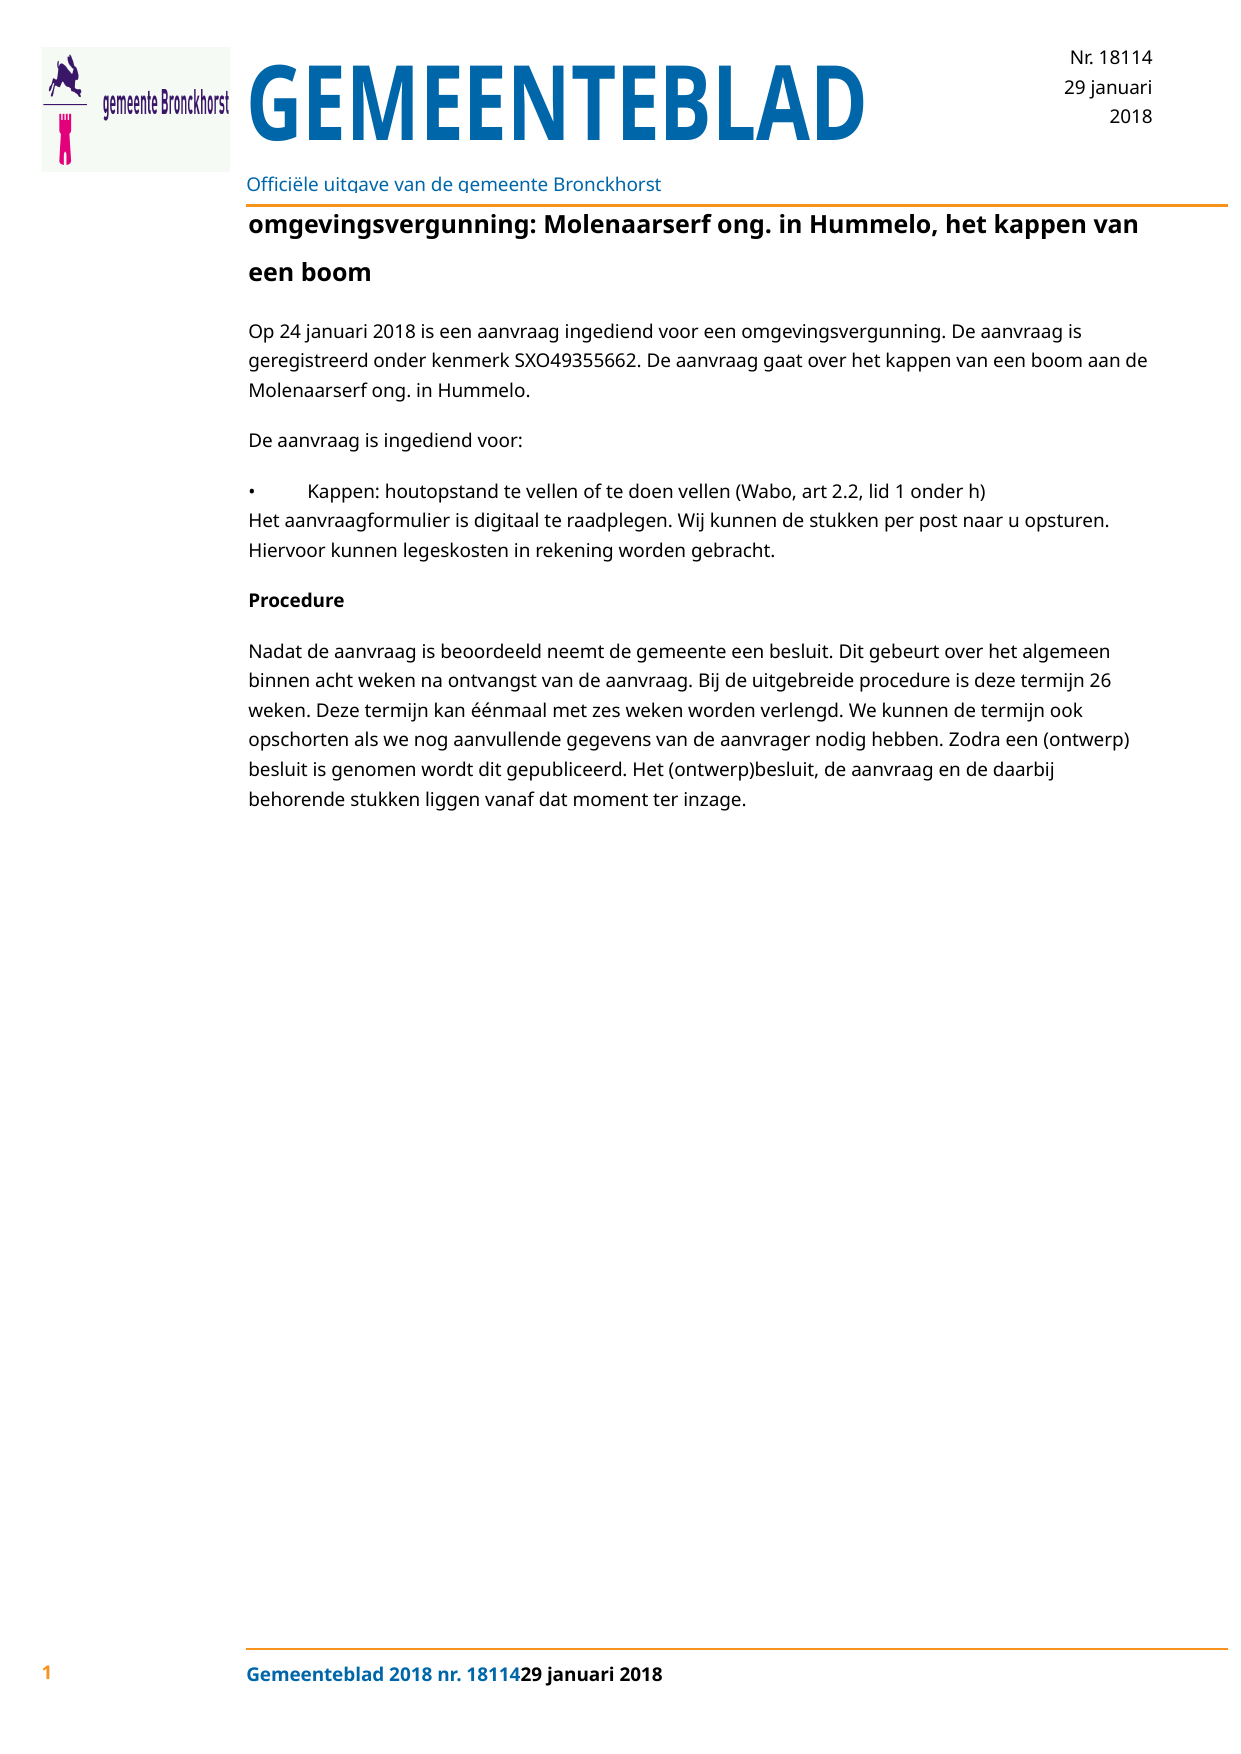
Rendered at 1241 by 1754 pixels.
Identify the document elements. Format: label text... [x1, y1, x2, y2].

text Nadat de aanvraag is beoordeeld neemt de gemeente een besluit. Dit gebeurt over het algemeen binnen acht weken na ontvangst van de aanvraag. Bij de uitgebreide procedure is deze termijn 26 weken. Deze termijn kan éénmaal met zes weken worden verlengd. We kunnen de termijn ook opschorten als we nog aanvullende gegevens van de aanvrager nodig hebben. Zodra een (ontwerp) besluit is genomen wordt dit gepubliceerd. Het (ontwerp)besluit, de aanvraag en de daarbij behorende stukken liggen vanaf dat moment ter inzage. [248, 638, 1152, 812]
text Het aanvraagformulier is digitaal te raadplegen. Wij kunnen de stukken per post naar u opsturen. Hiervoor kunnen legeskosten in rekening worden gebracht. [248, 507, 1152, 563]
text Procedure [248, 587, 1152, 613]
list Kappen: houtopstand te vellen of te doen vellen (Wabo, art 2.2, lid 1 onder h) [248, 478, 1152, 504]
picture [41, 47, 231, 172]
text De aanvraag is ingediend voor: [248, 427, 1152, 453]
text omgevingsvergunning: Molenaarserf ong. in Hummelo, het kappen van een boom [248, 207, 1152, 288]
text Op 24 januari 2018 is een aanvraag ingediend voor een omgevingsvergunning. De aanvraag is geregistreerd onder kenmerk SXO49355662. De aanvraag gaat over het kappen van een boom aan de Molenaarserf ong. in Hummelo. [248, 318, 1152, 403]
